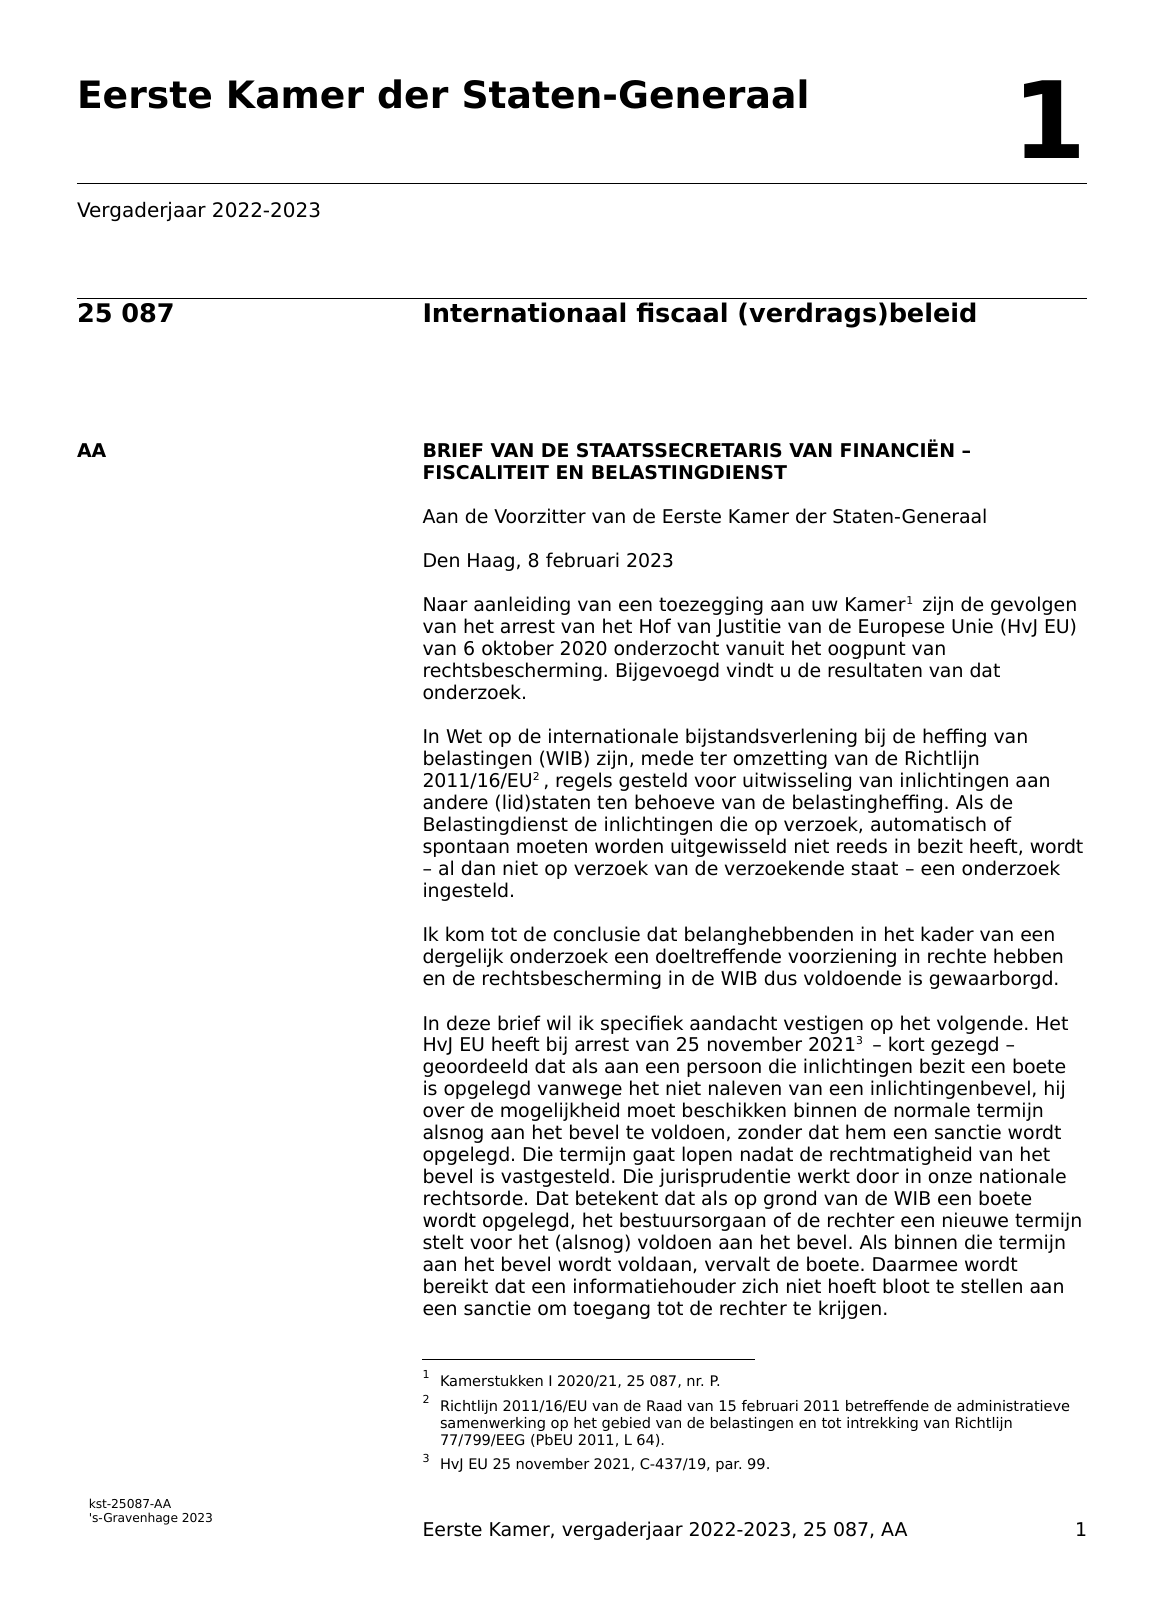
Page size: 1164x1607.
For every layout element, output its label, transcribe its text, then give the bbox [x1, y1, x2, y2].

text In Wet op de internationale bijstandsverlening bij de heffing van belastingen (WIB) zijn, mede ter omzetting van de Richtlijn 2011/16/EU, regels gesteld voor uitwisseling van inlichtingen aan andere (lid)staten ten behoeve van de belastingheffing. Als de Belastingdienst de inlichtingen die op verzoek, automatisch of spontaan moeten worden uitgewisseld niet reeds in bezit heeft, wordt – al dan niet op verzoek van de verzoekende staat – een onderzoek ingesteld. [422, 726, 1087, 902]
table_header Eerste Kamer der Staten-Generaal [77, 59, 886, 183]
subtitle 25 087 Internationaal fiscaal (verdrags)beleid [77, 299, 1087, 329]
text Den Haag, 8 februari 2023 [422, 550, 1087, 572]
table_cell Vergaderjaar 2022-2023 [77, 184, 1087, 298]
text Aan de Voorzitter van de Eerste Kamer der Staten-Generaal [422, 506, 1087, 528]
subtitle AA BRIEF VAN DE STAATSSECRETARIS VAN FINANCIËN – FISCALITEIT EN BELASTINGDIENST [77, 440, 1087, 484]
text Richtlijn 2011/16/EU van de Raad van 15 februari 2011 betreffende de administratieve samenwerking op het gebied van de belastingen en tot intrekking van Richtlijn 77/799/EEG (PbEU 2011, L 64). [422, 1393, 1087, 1449]
text Ik kom tot de conclusie dat belanghebbenden in het kader van een dergelijk onderzoek een doeltreffende voorziening in rechte hebben en de rechtsbescherming in de WIB dus voldoende is gewaarborgd. [422, 924, 1087, 990]
table_header 1 [886, 59, 1087, 183]
text kst-25087-AA [88, 1497, 323, 1511]
text 's-Gravenhage 2023 [88, 1511, 323, 1525]
text Kamerstukken I 2020/21, 25 087, nr. P. [422, 1368, 1087, 1391]
text HvJ EU 25 november 2021, C-437/19, par. 99. [422, 1452, 1087, 1474]
text In deze brief wil ik specifiek aandacht vestigen op het volgende. Het HvJ EU heeft bij arrest van 25 november 2021 – kort gezegd – geoordeeld dat als aan een persoon die inlichtingen bezit een boete is opgelegd vanwege het niet naleven van een inlichtingenbevel, hij over de mogelijkheid moet beschikken binnen de normale termijn alsnog aan het bevel te voldoen, zonder dat hem een sanctie wordt opgelegd. Die termijn gaat lopen nadat de rechtmatigheid van het bevel is vastgesteld. Die jurisprudentie werkt door in onze nationale rechtsorde. Dat betekent dat als op grond van de WIB een boete wordt opgelegd, het bestuursorgaan of de rechter een nieuwe termijn stelt voor het (alsnog) voldoen aan het bevel. Als binnen die termijn aan het bevel wordt voldaan, vervalt de boete. Daarmee wordt bereikt dat een informatiehouder zich niet hoeft bloot te stellen aan een sanctie om toegang tot de rechter te krijgen. [422, 1012, 1087, 1320]
text Naar aanleiding van een toezegging aan uw Kamer zijn de gevolgen van het arrest van het Hof van Justitie van de Europese Unie (HvJ EU) van 6 oktober 2020 onderzocht vanuit het oogpunt van rechtsbescherming. Bijgevoegd vindt u de resultaten van dat onderzoek. [422, 594, 1087, 704]
